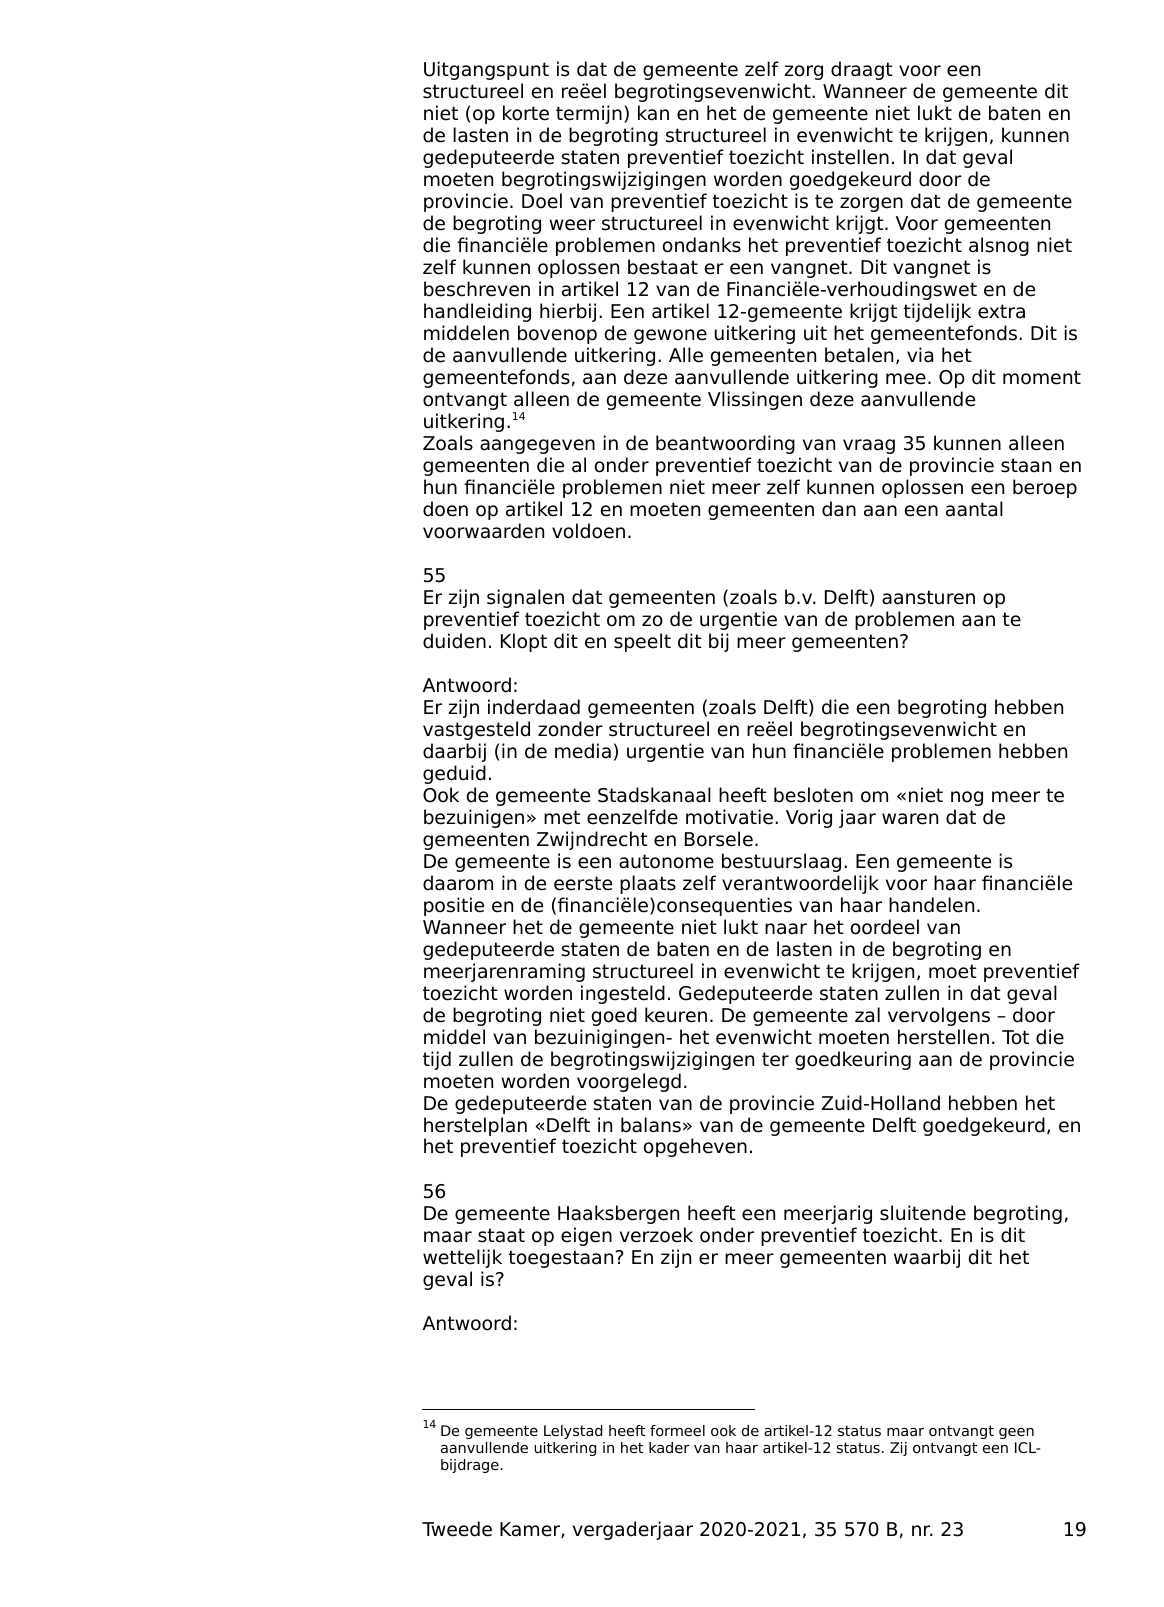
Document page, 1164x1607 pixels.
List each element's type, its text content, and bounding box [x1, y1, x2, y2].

text Zoals aangegeven in de beantwoording van vraag 35 kunnen alleen gemeenten die al onder preventief toezicht van de provincie staan en hun financiële problemen niet meer zelf kunnen oplossen een beroep doen op artikel 12 en moeten gemeenten dan aan een aantal voorwaarden voldoen. [422, 433, 1087, 543]
text 55 [422, 565, 1087, 587]
text Er zijn inderdaad gemeenten (zoals Delft) die een begroting hebben vastgesteld zonder structureel en reëel begrotingsevenwicht en daarbij (in de media) urgentie van hun financiële problemen hebben geduid. [422, 697, 1087, 785]
text Antwoord: [422, 675, 1087, 697]
text De gemeente is een autonome bestuurslaag. Een gemeente is daarom in de eerste plaats zelf verantwoordelijk voor haar financiële positie en de (financiële)consequenties van haar handelen. [422, 851, 1087, 917]
text Uitgangspunt is dat de gemeente zelf zorg draagt voor een structureel en reëel begrotingsevenwicht. Wanneer de gemeente dit niet (op korte termijn) kan en het de gemeente niet lukt de baten en de lasten in de begroting structureel in evenwicht te krijgen, kunnen gedeputeerde staten preventief toezicht instellen. In dat geval moeten begrotingswijzigingen worden goedgekeurd door de provincie. Doel van preventief toezicht is te zorgen dat de gemeente de begroting weer structureel in evenwicht krijgt. Voor gemeenten die financiële problemen ondanks het preventief toezicht alsnog niet zelf kunnen oplossen bestaat er een vangnet. Dit vangnet is beschreven in artikel 12 van de Financiële-verhoudingswet en de handleiding hierbij. Een artikel 12-gemeente krijgt tijdelijk extra middelen bovenop de gewone uitkering uit het gemeentefonds. Dit is de aanvullende uitkering. Alle gemeenten betalen, via het gemeentefonds, aan deze aanvullende uitkering mee. Op dit moment ontvangt alleen de gemeente Vlissingen deze aanvullende uitkering. [422, 59, 1087, 433]
text Wanneer het de gemeente niet lukt naar het oordeel van gedeputeerde staten de baten en de lasten in de begroting en meerjarenraming structureel in evenwicht te krijgen, moet preventief toezicht worden ingesteld. Gedeputeerde staten zullen in dat geval de begroting niet goed keuren. De gemeente zal vervolgens – door middel van bezuinigingen- het evenwicht moeten herstellen. Tot die tijd zullen de begrotingswijzigingen ter goedkeuring aan de provincie moeten worden voorgelegd. [422, 917, 1087, 1092]
text De gemeente Lelystad heeft formeel ook de artikel-12 status maar ontvangt geen aanvullende uitkering in het kader van haar artikel-12 status. Zij ontvangt een ICL-bijdrage. [422, 1418, 1087, 1474]
text Ook de gemeente Stadskanaal heeft besloten om «niet nog meer te bezuinigen» met eenzelfde motivatie. Vorig jaar waren dat de gemeenten Zwijndrecht en Borsele. [422, 785, 1087, 851]
text 56 [422, 1181, 1087, 1203]
text De gemeente Haaksbergen heeft een meerjarig sluitende begroting, maar staat op eigen verzoek onder preventief toezicht. En is dit wettelijk toegestaan? En zijn er meer gemeenten waarbij dit het geval is? [422, 1203, 1087, 1291]
text Er zijn signalen dat gemeenten (zoals b.v. Delft) aansturen op preventief toezicht om zo de urgentie van de problemen aan te duiden. Klopt dit en speelt dit bij meer gemeenten? [422, 587, 1087, 653]
text De gedeputeerde staten van de provincie Zuid-Holland hebben het herstelplan «Delft in balans» van de gemeente Delft goedgekeurd, en het preventief toezicht opgeheven. [422, 1092, 1087, 1158]
text Antwoord: [422, 1313, 1087, 1335]
